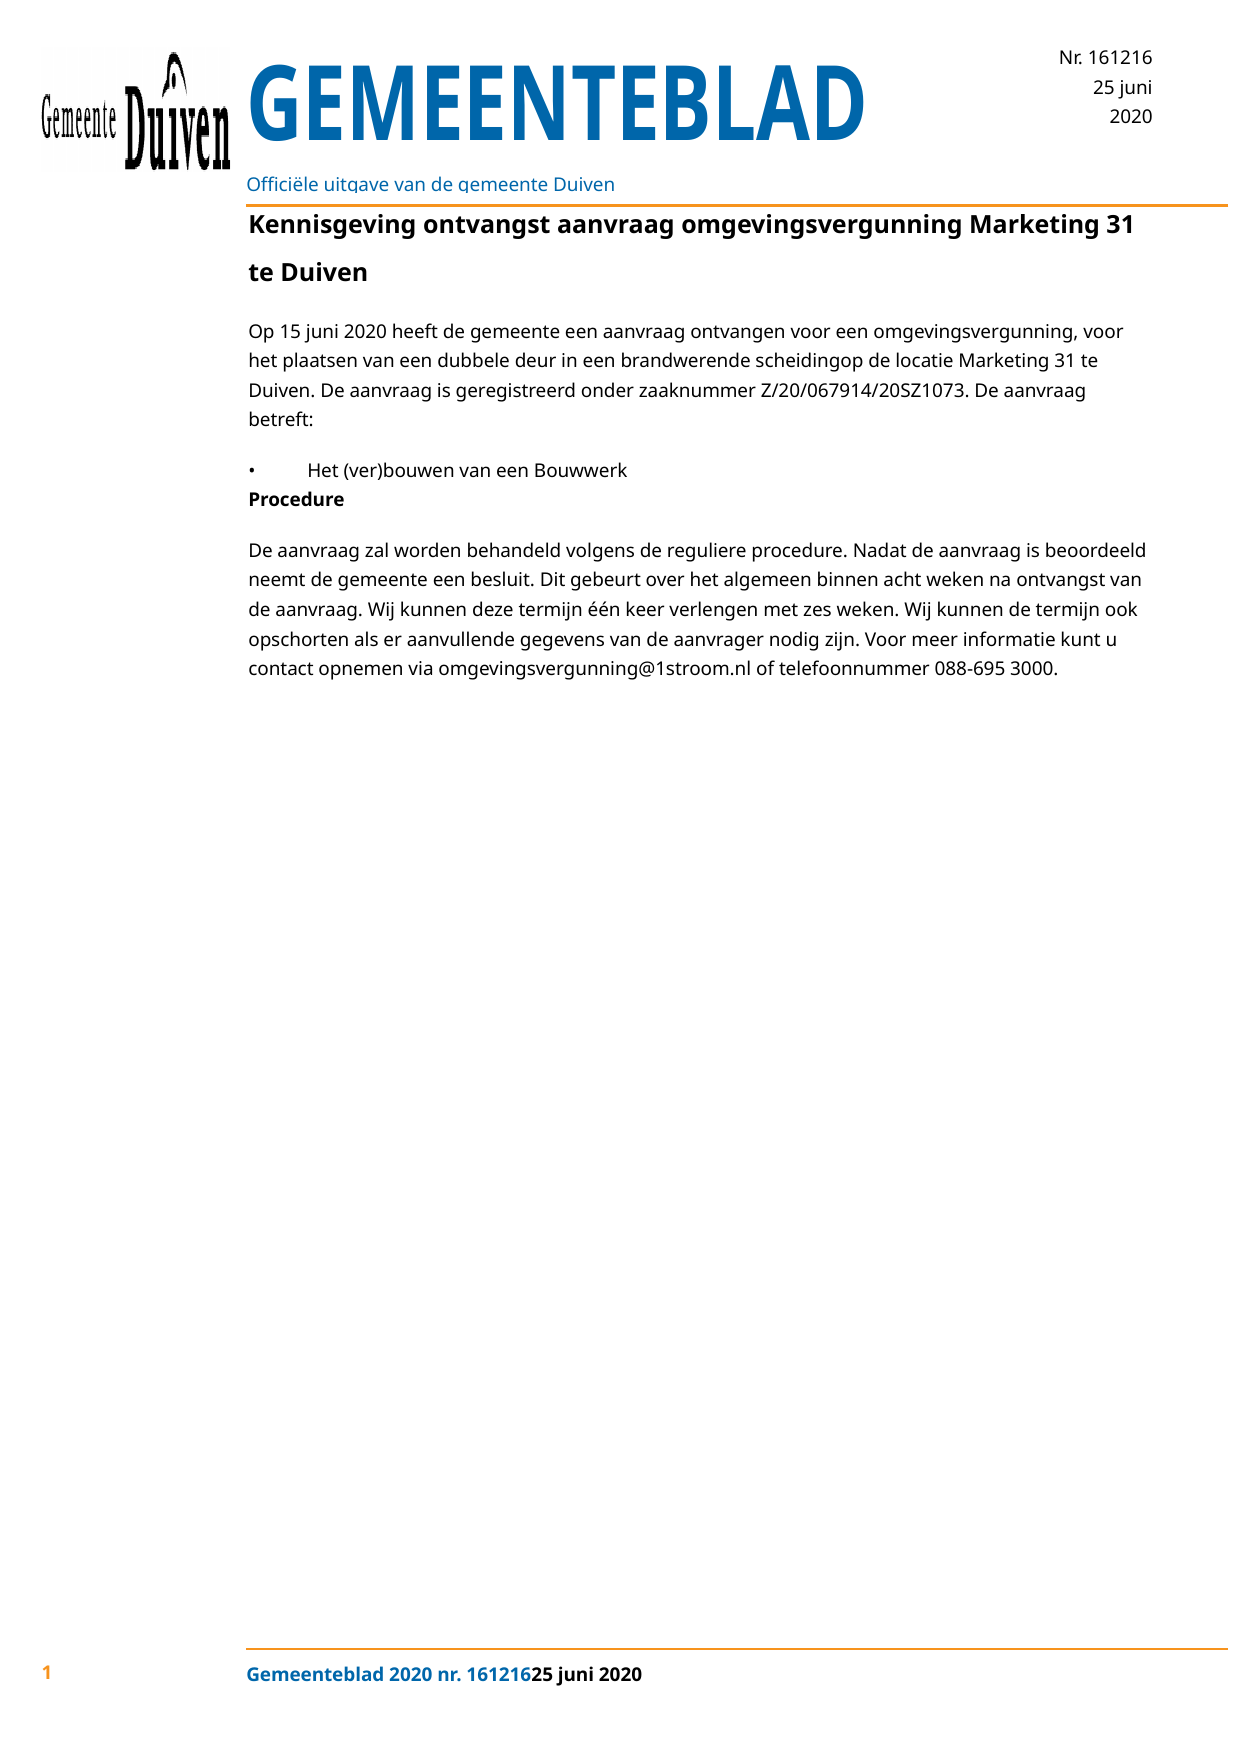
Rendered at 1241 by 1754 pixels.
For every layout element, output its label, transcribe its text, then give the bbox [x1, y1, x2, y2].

picture [41, 47, 231, 172]
text Kennisgeving ontvangst aanvraag omgevingsvergunning Marketing 31 te Duiven [248, 207, 1152, 288]
text Procedure [248, 487, 1152, 512]
text De aanvraag zal worden behandeld volgens de reguliere procedure. Nadat de aanvraag is beoordeeld neemt de gemeente een besluit. Dit gebeurt over het algemeen binnen acht weken na ontvangst van de aanvraag. Wij kunnen deze termijn één keer verlengen met zes weken. Wij kunnen de termijn ook opschorten als er aanvullende gegevens van de aanvrager nodig zijn. Voor meer informatie kunt u contact opnemen via omgevingsvergunning@1stroom.nl of telefoonnummer 088-695 3000. [248, 537, 1152, 681]
text Op 15 juni 2020 heeft de gemeente een aanvraag ontvangen voor een omgevingsvergunning, voor het plaatsen van een dubbele deur in een brandwerende scheidingop de locatie Marketing 31 te Duiven. De aanvraag is geregistreerd onder zaaknummer Z/20/067914/20SZ1073. De aanvraag betreft: [248, 318, 1152, 432]
list Het (ver)bouwen van een Bouwwerk [248, 457, 1152, 483]
